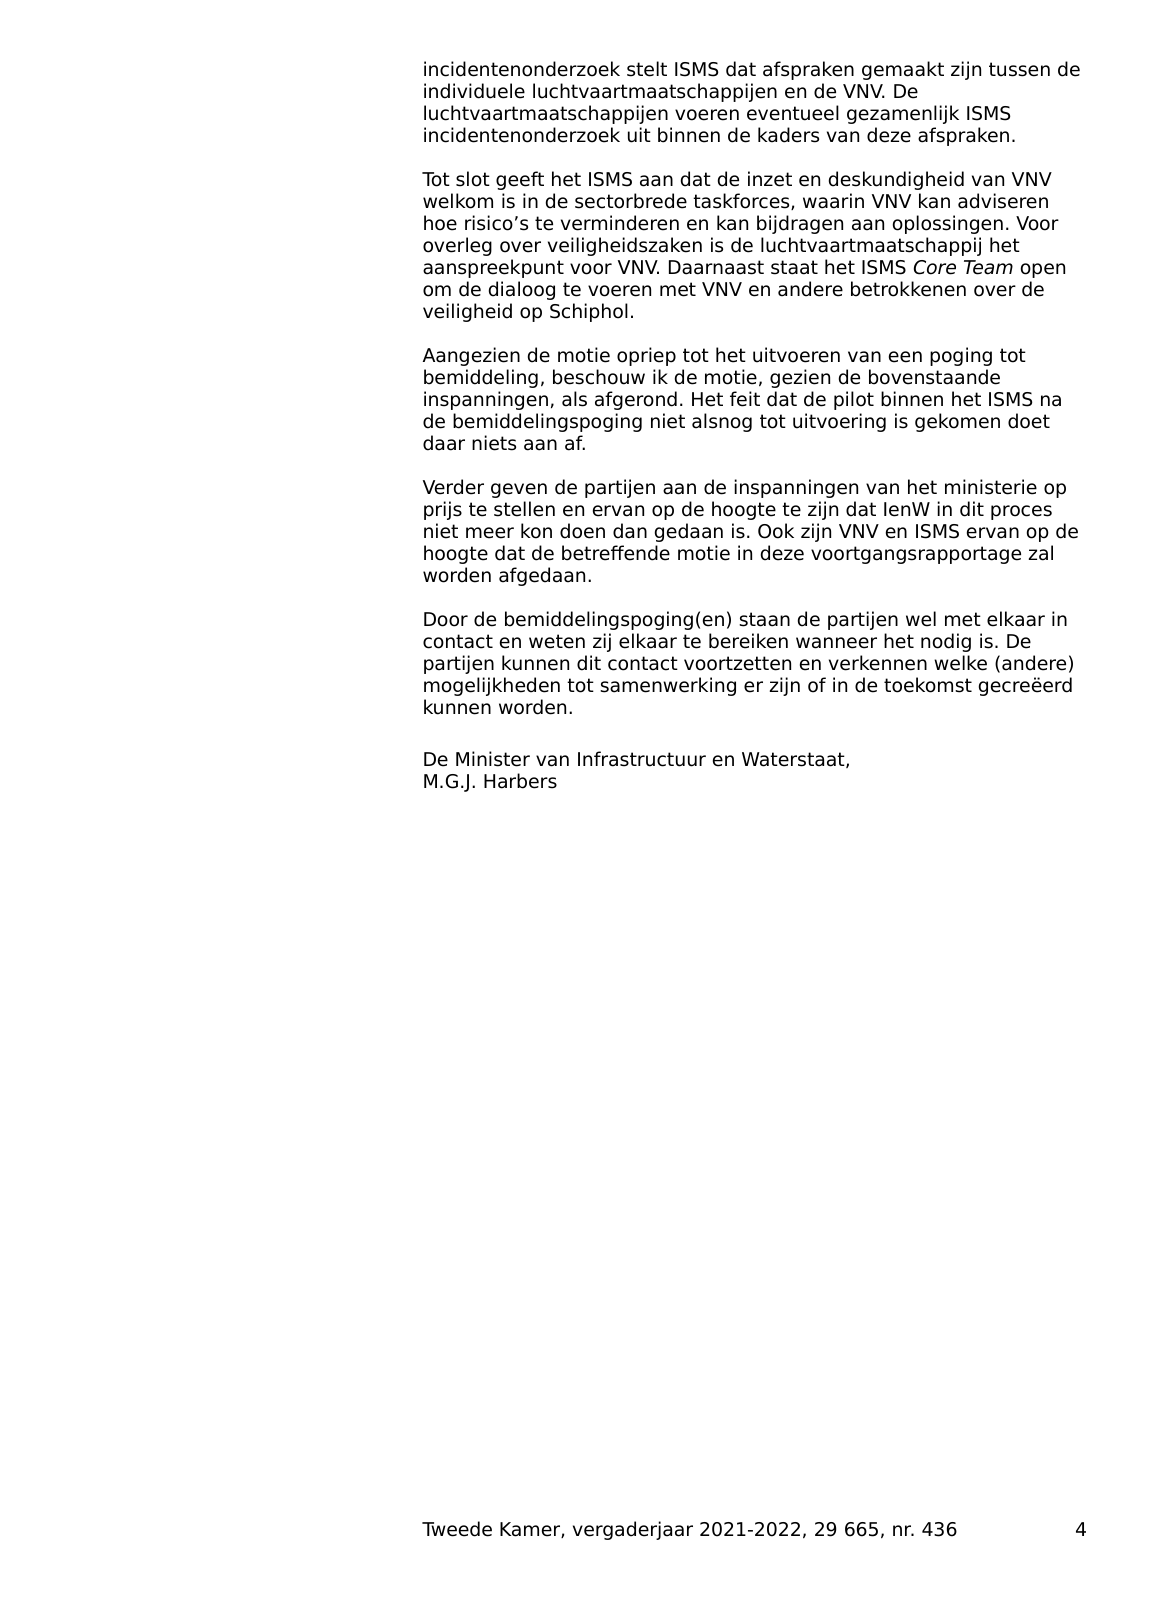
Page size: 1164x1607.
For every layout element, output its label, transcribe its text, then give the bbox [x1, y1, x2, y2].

text Verder geven de partijen aan de inspanningen van het ministerie op prijs te stellen en ervan op de hoogte te zijn dat IenW in dit proces niet meer kon doen dan gedaan is. Ook zijn VNV en ISMS ervan op de hoogte dat de betreffende motie in deze voortgangsrapportage zal worden afgedaan. [422, 477, 1087, 587]
text Door de bemiddelingspoging(en) staan de partijen wel met elkaar in contact en weten zij elkaar te bereiken wanneer het nodig is. De partijen kunnen dit contact voortzetten en verkennen welke (andere) mogelijkheden tot samenwerking er zijn of in de toekomst gecreëerd kunnen worden. [422, 609, 1087, 719]
text incidentenonderzoek stelt ISMS dat afspraken gemaakt zijn tussen de individuele luchtvaartmaatschappijen en de VNV. De luchtvaartmaatschappijen voeren eventueel gezamenlijk ISMS incidentenonderzoek uit binnen de kaders van deze afspraken. [422, 59, 1087, 147]
text Aangezien de motie opriep tot het uitvoeren van een poging tot bemiddeling, beschouw ik de motie, gezien de bovenstaande inspanningen, als afgerond. Het feit dat de pilot binnen het ISMS na de bemiddelingspoging niet alsnog tot uitvoering is gekomen doet daar niets aan af. [422, 345, 1087, 455]
text Tot slot geeft het ISMS aan dat de inzet en deskundigheid van VNV welkom is in de sectorbrede taskforces, waarin VNV kan adviseren hoe risico’s te verminderen en kan bijdragen aan oplossingen. Voor overleg over veiligheidszaken is de luchtvaartmaatschappij het aanspreekpunt voor VNV. Daarnaast staat het ISMS Core Team open om de dialoog te voeren met VNV en andere betrokkenen over de veiligheid op Schiphol. [422, 169, 1087, 323]
text De Minister van Infrastructuur en Waterstaat, M.G.J. Harbers [422, 749, 1087, 793]
